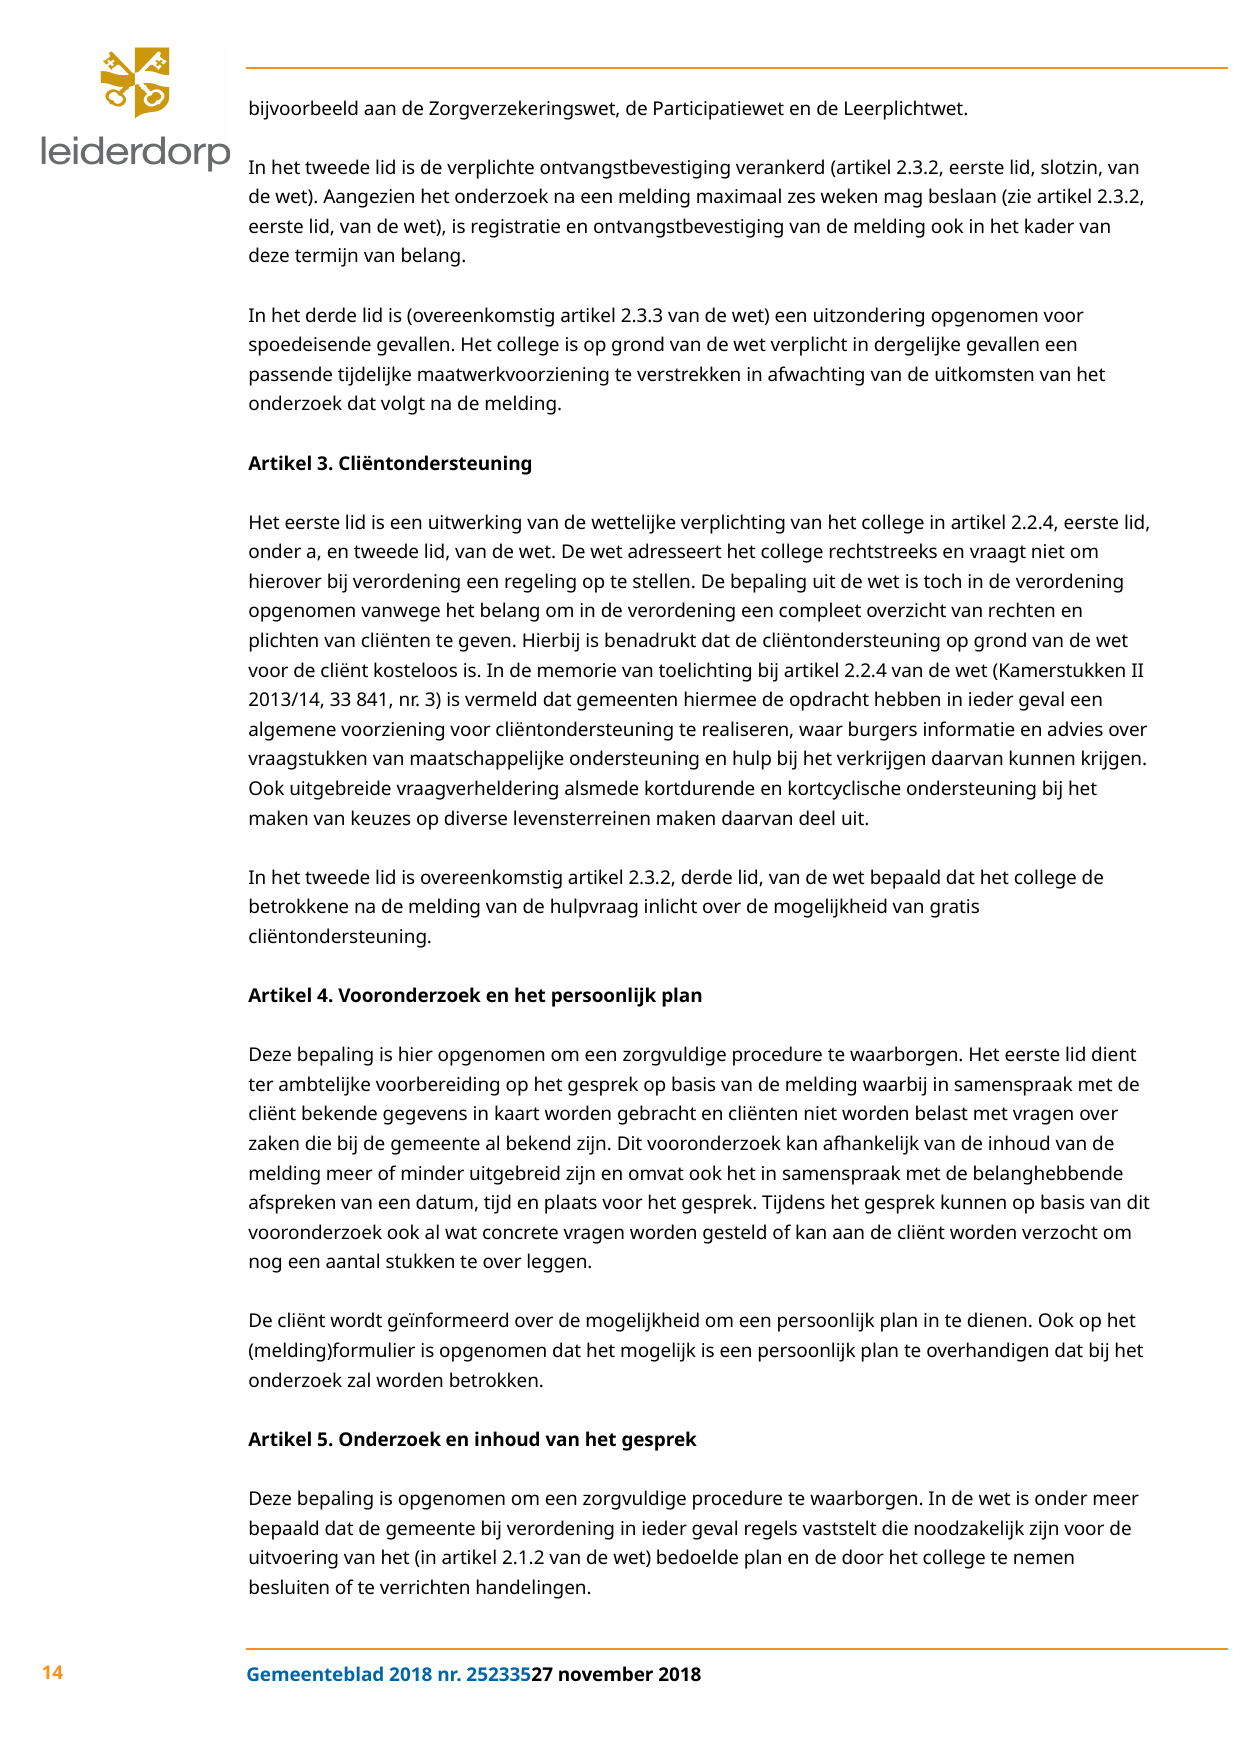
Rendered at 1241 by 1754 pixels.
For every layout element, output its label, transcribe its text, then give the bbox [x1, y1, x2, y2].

text Deze bepaling is hier opgenomen om een zorgvuldige procedure te waarborgen. Het eerste lid dient ter ambtelijke voorbereiding op het gesprek op basis van de melding waarbij in samenspraak met de cliënt bekende gegevens in kaart worden gebracht en cliënten niet worden belast met vragen over zaken die bij de gemeente al bekend zijn. Dit vooronderzoek kan afhankelijk van de inhoud van de melding meer of minder uitgebreid zijn en omvat ook het in samenspraak met de belanghebbende afspreken van een datum, tijd en plaats voor het gesprek. Tijdens het gesprek kunnen op basis van dit vooronderzoek ook al wat concrete vragen worden gesteld of kan aan de cliënt worden verzocht om nog een aantal stukken te over leggen. [248, 1041, 1152, 1274]
text In het tweede lid is de verplichte ontvangstbevestiging verankerd (artikel 2.3.2, eerste lid, slotzin, van de wet). Aangezien het onderzoek na een melding maximaal zes weken mag beslaan (zie artikel 2.3.2, eerste lid, van de wet), is registratie en ontvangstbevestiging van de melding ook in het kader van deze termijn van belang. [248, 154, 1152, 268]
text Artikel 3. Cliëntondersteuning [248, 450, 1152, 476]
picture [41, 47, 231, 172]
text Artikel 4. Vooronderzoek en het persoonlijk plan [248, 982, 1152, 1008]
text Artikel 5. Onderzoek en inhoud van het gesprek [248, 1426, 1152, 1452]
text bijvoorbeeld aan de Zorgverzekeringswet, de Participatiewet en de Leerplichtwet. [248, 95, 1152, 121]
text In het derde lid is (overeenkomstig artikel 2.3.3 van de wet) een uitzondering opgenomen voor spoedeisende gevallen. Het college is op grond van de wet verplicht in dergelijke gevallen een passende tijdelijke maatwerkvoorziening te verstrekken in afwachting van de uitkomsten van het onderzoek dat volgt na de melding. [248, 302, 1152, 416]
text De cliënt wordt geïnformeerd over de mogelijkheid om een persoonlijk plan in te dienen. Ook op het (melding)formulier is opgenomen dat het mogelijk is een persoonlijk plan te overhandigen dat bij het onderzoek zal worden betrokken. [248, 1308, 1152, 1393]
text In het tweede lid is overeenkomstig artikel 2.3.2, derde lid, van de wet bepaald dat het college de betrokkene na de melding van de hulpvraag inlicht over de mogelijkheid van gratis cliëntondersteuning. [248, 864, 1152, 949]
text Deze bepaling is opgenomen om een zorgvuldige procedure te waarborgen. In de wet is onder meer bepaald dat de gemeente bij verordening in ieder geval regels vaststelt die noodzakelijk zijn voor de uitvoering van het (in artikel 2.1.2 van de wet) bedoelde plan en de door het college te nemen besluiten of te verrichten handelingen. [248, 1485, 1152, 1600]
text Het eerste lid is een uitwerking van de wettelijke verplichting van het college in artikel 2.2.4, eerste lid, onder a, en tweede lid, van de wet. De wet adresseert het college rechtstreeks en vraagt niet om hierover bij verordening een regeling op te stellen. De bepaling uit de wet is toch in de verordening opgenomen vanwege het belang om in de verordening een compleet overzicht van rechten en plichten van cliënten te geven. Hierbij is benadrukt dat de cliëntondersteuning op grond van de wet voor de cliënt kosteloos is. In de memorie van toelichting bij artikel 2.2.4 van de wet (Kamerstukken II 2013/14, 33 841, nr. 3) is vermeld dat gemeenten hiermee de opdracht hebben in ieder geval een algemene voorziening voor cliëntondersteuning te realiseren, waar burgers informatie en advies over vraagstukken van maatschappelijke ondersteuning en hulp bij het verkrijgen daarvan kunnen krijgen. Ook uitgebreide vraagverheldering alsmede kortdurende en kortcyclische ondersteuning bij het maken van keuzes op diverse levensterreinen maken daarvan deel uit. [248, 509, 1152, 831]
